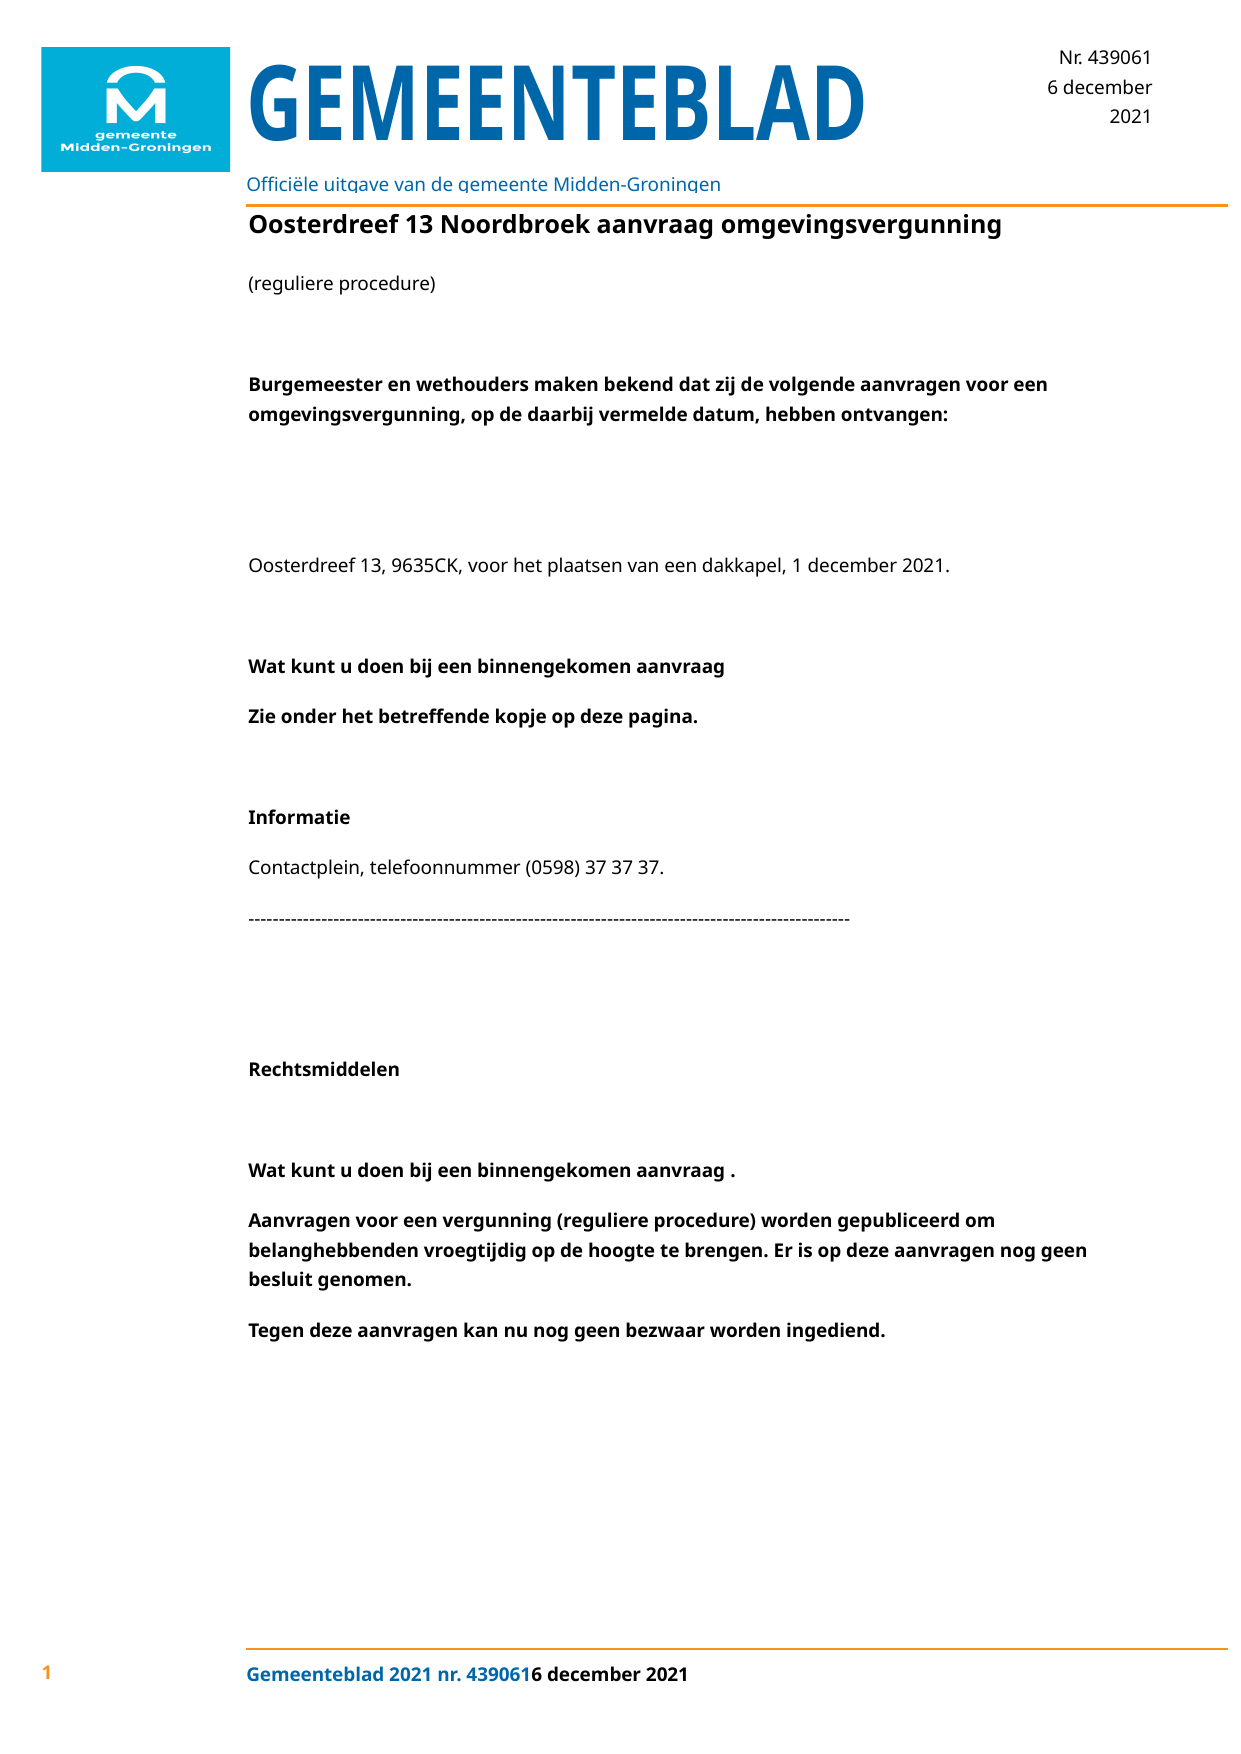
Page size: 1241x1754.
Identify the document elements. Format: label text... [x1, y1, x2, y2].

text Informatie [248, 804, 1152, 830]
text Tegen deze aanvragen kan nu nog geen bezwaar worden ingediend. [248, 1317, 1152, 1343]
text Wat kunt u doen bij een binnengekomen aanvraag . [248, 1157, 1152, 1183]
text Oosterdreef 13, 9635CK, voor het plaatsen van een dakkapel, 1 december 2021. [248, 552, 1152, 578]
text Wat kunt u doen bij een binnengekomen aanvraag [248, 653, 1152, 678]
text (reguliere procedure) [248, 270, 1152, 296]
text Oosterdreef 13 Noordbroek aanvraag omgevingsvergunning [248, 207, 1152, 241]
text Aanvragen voor een vergunning (reguliere procedure) worden gepubliceerd om belanghebbenden vroegtijdig op de hoogte te brengen. Er is op deze aanvragen nog geen besluit genomen. [248, 1207, 1152, 1292]
picture [108, 66, 164, 82]
text --------------------------------------------------------------------------------------------------- [248, 905, 1152, 931]
text Zie onder het betreffende kopje op deze pagina. [248, 703, 1152, 729]
text Rechtsmiddelen [248, 1056, 1152, 1082]
picture [184, 146, 190, 153]
text Contactplein, telefoonnummer (0598) 37 37 37. [248, 854, 1152, 880]
picture [107, 89, 165, 122]
text Burgemeester en wethouders maken bekend dat zij de volgende aanvragen voor een omgevingsvergunning, op de daarbij vermelde datum, hebben ontvangen: [248, 371, 1152, 426]
